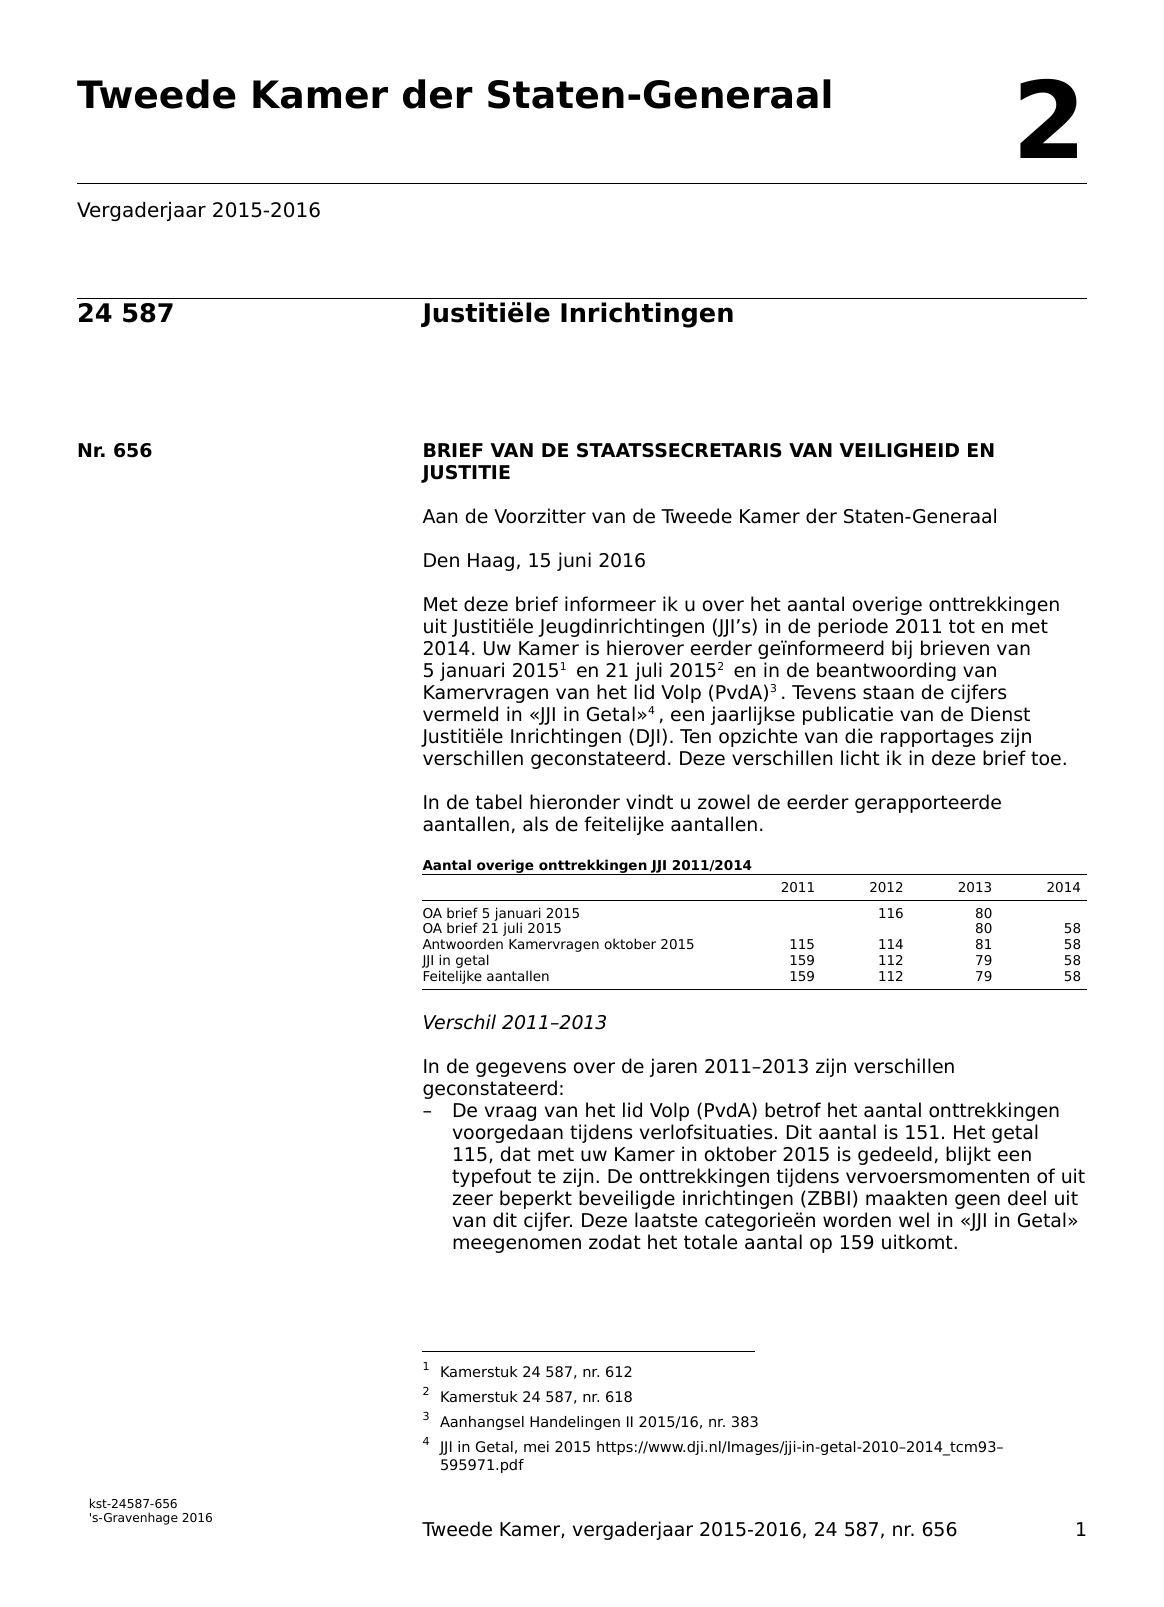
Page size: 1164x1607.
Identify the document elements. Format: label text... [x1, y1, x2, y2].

table_cell 2012 [821, 875, 909, 900]
text – De vraag van het lid Volp (PvdA) betrof het aantal onttrekkingen voorgedaan tijdens verlofsituaties. Dit aantal is 151. Het getal 115, dat met uw Kamer in oktober 2015 is gedeeld, blijkt een typefout te zijn. De onttrekkingen tijdens vervoersmomenten of uit zeer beperkt beveiligde inrichtingen (ZBBI) maakten geen deel uit van dit cijfer. Deze laatste categorieën worden wel in «JJI in Getal» meegenomen zodat het totale aantal op 159 uitkomt. [422, 1100, 1087, 1254]
text Kamerstuk 24 587, nr. 612 [422, 1360, 1087, 1382]
text Kamerstuk 24 587, nr. 618 [422, 1385, 1087, 1407]
subtitle Nr. 656 BRIEF VAN DE STAATSSECRETARIS VAN VEILIGHEID EN JUSTITIE [77, 440, 1087, 484]
table_cell 81 [910, 937, 998, 953]
table_cell [732, 901, 821, 921]
text kst-24587-656 [88, 1497, 323, 1511]
text Den Haag, 15 juni 2016 [422, 550, 1087, 572]
table_cell Antwoorden Kamervragen oktober 2015 [422, 937, 732, 953]
table_header 2 [886, 59, 1087, 183]
table_cell 80 [910, 901, 998, 921]
table_cell [998, 901, 1087, 921]
table_cell 2013 [910, 875, 998, 900]
table_cell 159 [732, 953, 821, 968]
subtitle 24 587 Justitiële Inrichtingen [77, 299, 1087, 329]
text In de tabel hieronder vindt u zowel de eerder gerapporteerde aantallen, als de feitelijke aantallen. [422, 792, 1087, 836]
table_cell [732, 921, 821, 937]
table_header Tweede Kamer der Staten-Generaal [77, 59, 886, 183]
text JJI in Getal, mei 2015 https://www.dji.nl/Images/jji-in-getal-2010–2014_tcm93–595971.pdf [422, 1435, 1087, 1474]
table_cell Feitelijke aantallen [422, 969, 732, 989]
table_cell Vergaderjaar 2015-2016 [77, 184, 1087, 298]
table_cell OA brief 21 juli 2015 [422, 921, 732, 937]
table_cell 116 [821, 901, 909, 921]
text In de gegevens over de jaren 2011–2013 zijn verschillen geconstateerd: [422, 1056, 1087, 1100]
text Aan de Voorzitter van de Tweede Kamer der Staten-Generaal [422, 506, 1087, 528]
table_cell [422, 875, 732, 900]
table_cell 58 [998, 921, 1087, 937]
table_header Aantal overige onttrekkingen JJI 2011/2014 [422, 858, 1087, 874]
table_cell 2014 [998, 875, 1087, 900]
table_cell OA brief 5 januari 2015 [422, 901, 732, 921]
table_cell 2011 [732, 875, 821, 900]
table_cell [821, 921, 909, 937]
table_cell 112 [821, 969, 909, 989]
table_cell 112 [821, 953, 909, 968]
table_cell 114 [821, 937, 909, 953]
text Aanhangsel Handelingen II 2015/16, nr. 383 [422, 1410, 1087, 1432]
table_cell 80 [910, 921, 998, 937]
table_cell 79 [910, 953, 998, 968]
table_cell JJI in getal [422, 953, 732, 968]
subtitle Verschil 2011–2013 [422, 1012, 1087, 1034]
text Met deze brief informeer ik u over het aantal overige onttrekkingen uit Justitiële Jeugdinrichtingen (JJI’s) in de periode 2011 tot en met 2014. Uw Kamer is hierover eerder geïnformeerd bij brieven van 5 januari 2015 en 21 juli 2015 en in de beantwoording van Kamervragen van het lid Volp (PvdA). Tevens staan de cijfers vermeld in «JJI in Getal», een jaarlijkse publicatie van de Dienst Justitiële Inrichtingen (DJI). Ten opzichte van die rapportages zijn verschillen geconstateerd. Deze verschillen licht ik in deze brief toe. [422, 594, 1087, 770]
table_cell 58 [998, 969, 1087, 989]
table_cell 79 [910, 969, 998, 989]
table_cell 58 [998, 937, 1087, 953]
table_cell 159 [732, 969, 821, 989]
table_cell 58 [998, 953, 1087, 968]
text 's-Gravenhage 2016 [88, 1511, 323, 1525]
table_cell 115 [732, 937, 821, 953]
